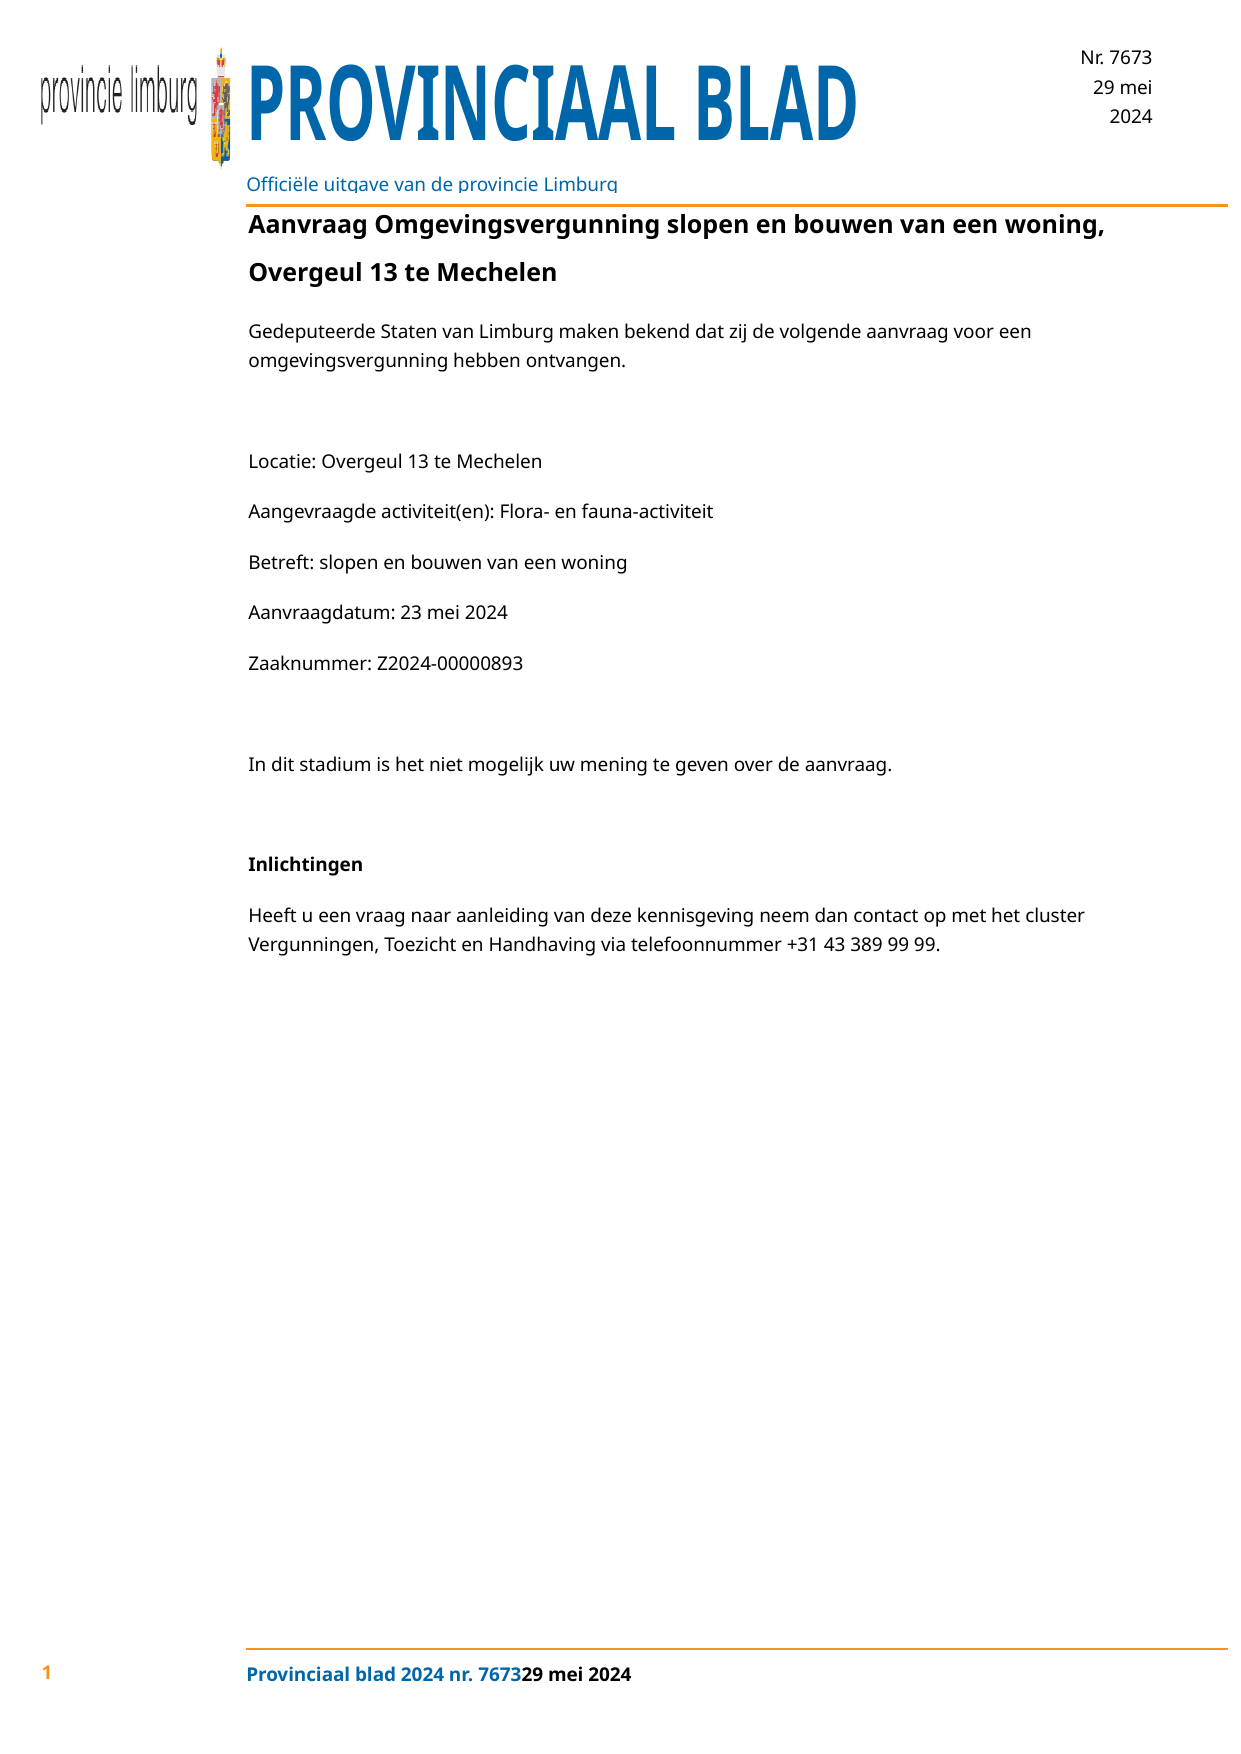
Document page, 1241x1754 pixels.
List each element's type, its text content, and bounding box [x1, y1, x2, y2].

text Aanvraag Omgevingsvergunning slopen en bouwen van een woning, Overgeul 13 te Mechelen [248, 207, 1152, 288]
text Locatie: Overgeul 13 te Mechelen [248, 448, 1152, 474]
text Aangevraagde activiteit(en): Flora- en fauna-activiteit [248, 499, 1152, 524]
text Inlichtingen [248, 852, 1152, 877]
picture [41, 47, 231, 172]
text Betreft: slopen en bouwen van een woning [248, 549, 1152, 575]
text Heeft u een vraag naar aanleiding van deze kennisgeving neem dan contact op met het cluster Vergunningen, Toezicht en Handhaving via telefoonnummer +31 43 389 99 99. [248, 902, 1152, 957]
text Gedeputeerde Staten van Limburg maken bekend dat zij de volgende aanvraag voor een omgevingsvergunning hebben ontvangen. [248, 318, 1152, 373]
text Zaaknummer: Z2024-00000893 [248, 650, 1152, 676]
text Aanvraagdatum: 23 mei 2024 [248, 599, 1152, 625]
text In dit stadium is het niet mogelijk uw mening te geven over de aanvraag. [248, 751, 1152, 777]
